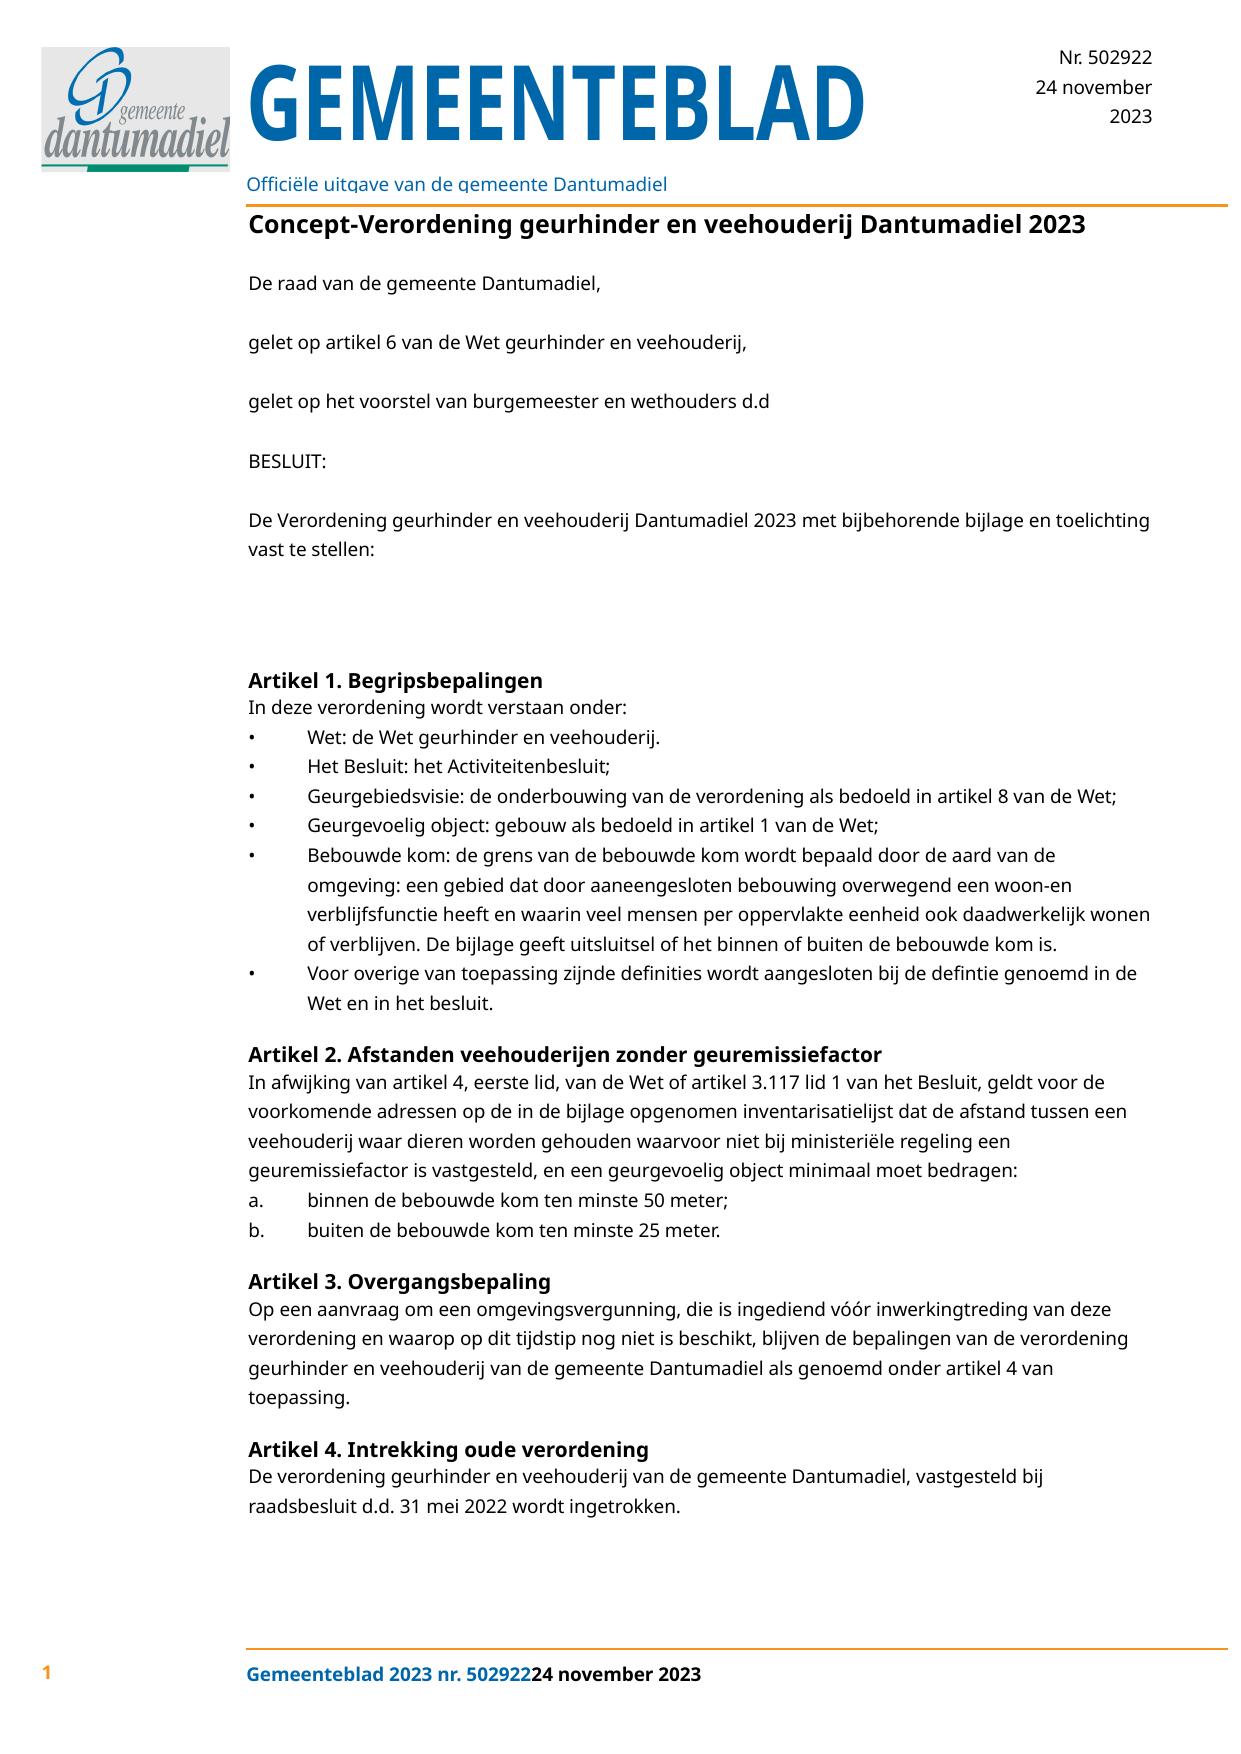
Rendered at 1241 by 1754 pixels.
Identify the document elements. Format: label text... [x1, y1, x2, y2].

list buiten de bebouwde kom ten minste 25 meter. [248, 1217, 1152, 1243]
list Geurgevoelig object: gebouw als bedoeld in artikel 1 van de Wet; [248, 813, 1152, 838]
text Artikel 2. Afstanden veehouderijen zonder geuremissiefactor [248, 1041, 1152, 1069]
list binnen de bebouwde kom ten minste 50 meter; [248, 1187, 1152, 1213]
list Voor overige van toepassing zijnde definities wordt aangesloten bij de defintie genoemd in de Wet en in het besluit. [248, 961, 1152, 1016]
text Concept-Verordening geurhinder en veehouderij Dantumadiel 2023 [248, 207, 1152, 241]
text In afwijking van artikel 4, eerste lid, van de Wet of artikel 3.117 lid 1 van het Besluit, geldt voor de voorkomende adressen op de in de bijlage opgenomen inventarisatielijst dat de afstand tussen een veehouderij waar dieren worden gehouden waarvoor niet bij ministeriële regeling een geuremissiefactor is vastgesteld, en een geurgevoelig object minimaal moet bedragen: [248, 1069, 1152, 1183]
text gelet op het voorstel van burgemeester en wethouders d.d [248, 389, 1152, 414]
text De raad van de gemeente Dantumadiel, [248, 270, 1152, 296]
list Wet: de Wet geurhinder en veehouderij. [248, 724, 1152, 749]
text BESLUIT: [248, 448, 1152, 473]
text De verordening geurhinder en veehouderij van de gemeente Dantumadiel, vastgesteld bij raadsbesluit d.d. 31 mei 2022 wordt ingetrokken. [248, 1463, 1152, 1519]
text In deze verordening wordt verstaan onder: [248, 694, 1152, 720]
text Artikel 1. Begripsbepalingen [248, 666, 1152, 694]
picture [41, 47, 231, 172]
list Geurgebiedsvisie: de onderbouwing van de verordening als bedoeld in artikel 8 van de Wet; [248, 783, 1152, 809]
text gelet op artikel 6 van de Wet geurhinder en veehouderij, [248, 329, 1152, 355]
list Bebouwde kom: de grens van de bebouwde kom wordt bepaald door de aard van de omgeving: een gebied dat door aaneengesloten bebouwing overwegend een woon-en verblijfsfunctie heeft en waarin veel mensen per oppervlakte eenheid ook daadwerkelijk wonen of verblijven. De bijlage geeft uitsluitsel of het binnen of buiten de bebouwde kom is. [248, 842, 1152, 957]
text Artikel 4. Intrekking oude verordening [248, 1435, 1152, 1463]
list Het Besluit: het Activiteitenbesluit; [248, 753, 1152, 779]
text Artikel 3. Overgangsbepaling [248, 1267, 1152, 1296]
text Op een aanvraag om een omgevingsvergunning, die is ingediend vóór inwerkingtreding van deze verordening en waarop op dit tijdstip nog niet is beschikt, blijven de bepalingen van de verordening geurhinder en veehouderij van de gemeente Dantumadiel als genoemd onder artikel 4 van toepassing. [248, 1296, 1152, 1410]
text De Verordening geurhinder en veehouderij Dantumadiel 2023 met bijbehorende bijlage en toelichting vast te stellen: [248, 507, 1152, 562]
